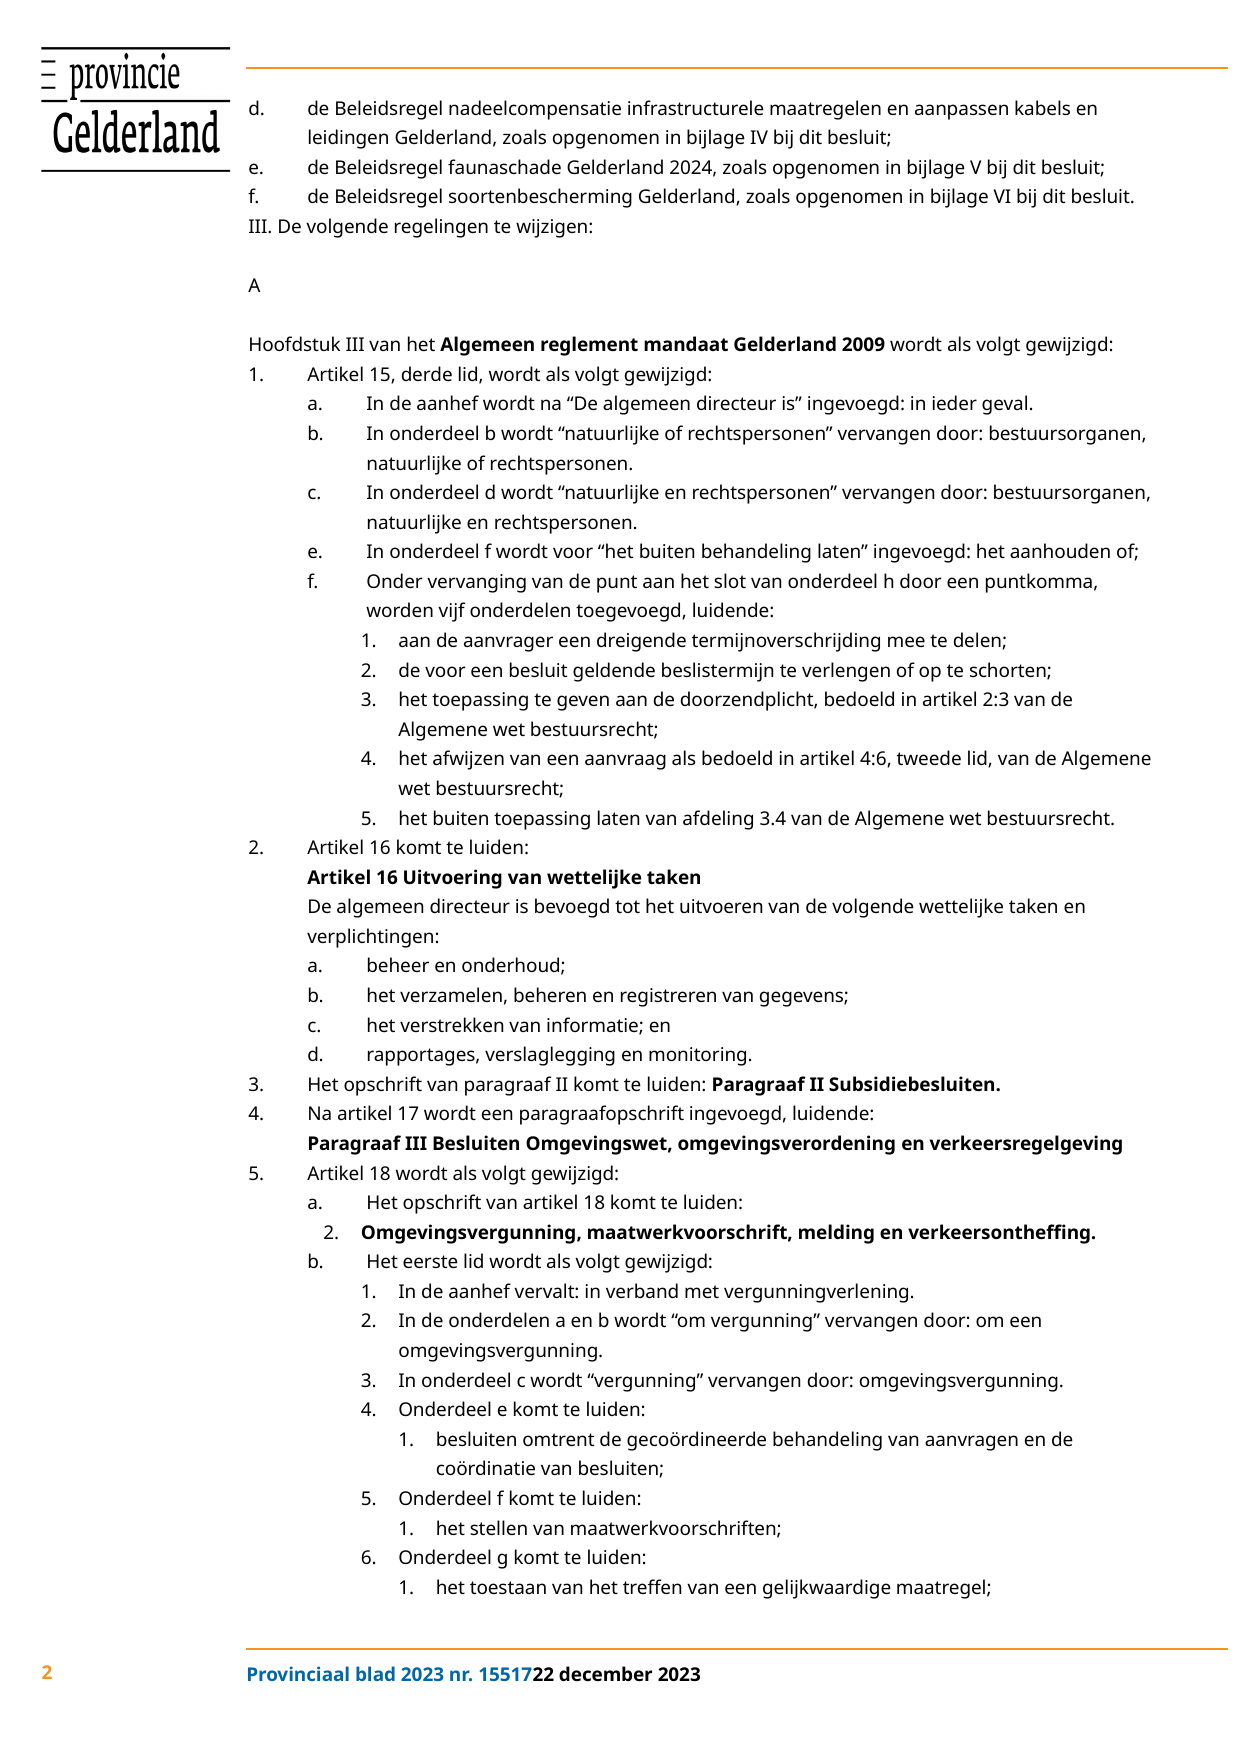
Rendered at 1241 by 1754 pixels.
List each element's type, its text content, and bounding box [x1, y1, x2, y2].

list beheer en onderhoud; [307, 953, 1152, 978]
list het toepassing te geven aan de doorzendplicht, bedoeld in artikel 2:3 van de Algemene wet bestuursrecht; [361, 686, 1152, 742]
list de Beleidsregel soortenbescherming Gelderland, zoals opgenomen in bijlage VI bij dit besluit. [248, 183, 1152, 209]
list rapportages, verslaglegging en monitoring. [307, 1041, 1152, 1067]
list Onderdeel e komt te luiden: [361, 1396, 1152, 1422]
list In de aanhef vervalt: in verband met vergunningverlening. [361, 1278, 1152, 1304]
list Onderdeel g komt te luiden: [361, 1544, 1152, 1570]
list Paragraaf III Besluiten Omgevingswet, omgevingsverordening en verkeersregelgeving [248, 1130, 1152, 1156]
list het stellen van maatwerkvoorschriften; [398, 1515, 1152, 1541]
list In onderdeel f wordt voor “het buiten behandeling laten” ingevoegd: het aanhouden of; [307, 538, 1152, 564]
list Artikel 18 wordt als volgt gewijzigd: [248, 1160, 1152, 1186]
list In onderdeel c wordt “vergunning” vervangen door: omgevingsvergunning. [361, 1367, 1152, 1393]
list het verstrekken van informatie; en [307, 1012, 1152, 1038]
list Onder vervanging van de punt aan het slot van onderdeel h door een puntkomma, worden vijf onderdelen toegevoegd, luidende: [307, 568, 1152, 623]
list de voor een besluit geldende beslistermijn te verlengen of op te schorten; [361, 657, 1152, 683]
list Omgevingsvergunning, maatwerkvoorschrift, melding en verkeersontheffing. [323, 1219, 1152, 1245]
list De algemeen directeur is bevoegd tot het uitvoeren van de volgende wettelijke taken en verplichtingen: [248, 893, 1152, 949]
list het buiten toepassing laten van afdeling 3.4 van de Algemene wet bestuursrecht. [361, 805, 1152, 831]
list de Beleidsregel nadeelcompensatie infrastructurele maatregelen en aanpassen kabels en leidingen Gelderland, zoals opgenomen in bijlage IV bij dit besluit; [248, 95, 1152, 150]
list het afwijzen van een aanvraag als bedoeld in artikel 4:6, tweede lid, van de Algemene wet bestuursrecht; [361, 746, 1152, 801]
text III. De volgende regelingen te wijzigen: [248, 213, 1152, 239]
list Het eerste lid wordt als volgt gewijzigd: [307, 1248, 1152, 1274]
list Na artikel 17 wordt een paragraafopschrift ingevoegd, luidende: [248, 1101, 1152, 1126]
list Het opschrift van paragraaf II komt te luiden: Paragraaf II Subsidiebesluiten. [248, 1071, 1152, 1097]
text Hoofdstuk III van het Algemeen reglement mandaat Gelderland 2009 wordt als volgt gewijzigd: [248, 331, 1152, 357]
list In de aanhef wordt na “De algemeen directeur is” ingevoegd: in ieder geval. [307, 391, 1152, 416]
list aan de aanvrager een dreigende termijnoverschrijding mee te delen; [361, 627, 1152, 653]
list het verzamelen, beheren en registreren van gegevens; [307, 982, 1152, 1008]
list In onderdeel b wordt “natuurlijke of rechtspersonen” vervangen door: bestuursorganen, natuurlijke of rechtspersonen. [307, 420, 1152, 476]
list Het opschrift van artikel 18 komt te luiden: [307, 1189, 1152, 1215]
list de Beleidsregel faunaschade Gelderland 2024, zoals opgenomen in bijlage V bij dit besluit; [248, 154, 1152, 180]
list In de onderdelen a en b wordt “om vergunning” vervangen door: om een omgevingsvergunning. [361, 1308, 1152, 1363]
list Onderdeel f komt te luiden: [361, 1485, 1152, 1511]
text A [248, 272, 1152, 298]
list Artikel 16 komt te luiden: [248, 834, 1152, 860]
picture [41, 47, 231, 172]
list In onderdeel d wordt “natuurlijke en rechtspersonen” vervangen door: bestuursorganen, natuurlijke en rechtspersonen. [307, 479, 1152, 535]
list het toestaan van het treffen van een gelijkwaardige maatregel; [398, 1574, 1152, 1600]
list Artikel 16 Uitvoering van wettelijke taken [248, 864, 1152, 890]
list Artikel 15, derde lid, wordt als volgt gewijzigd: [248, 361, 1152, 387]
list besluiten omtrent de gecoördineerde behandeling van aanvragen en de coördinatie van besluiten; [398, 1426, 1152, 1481]
